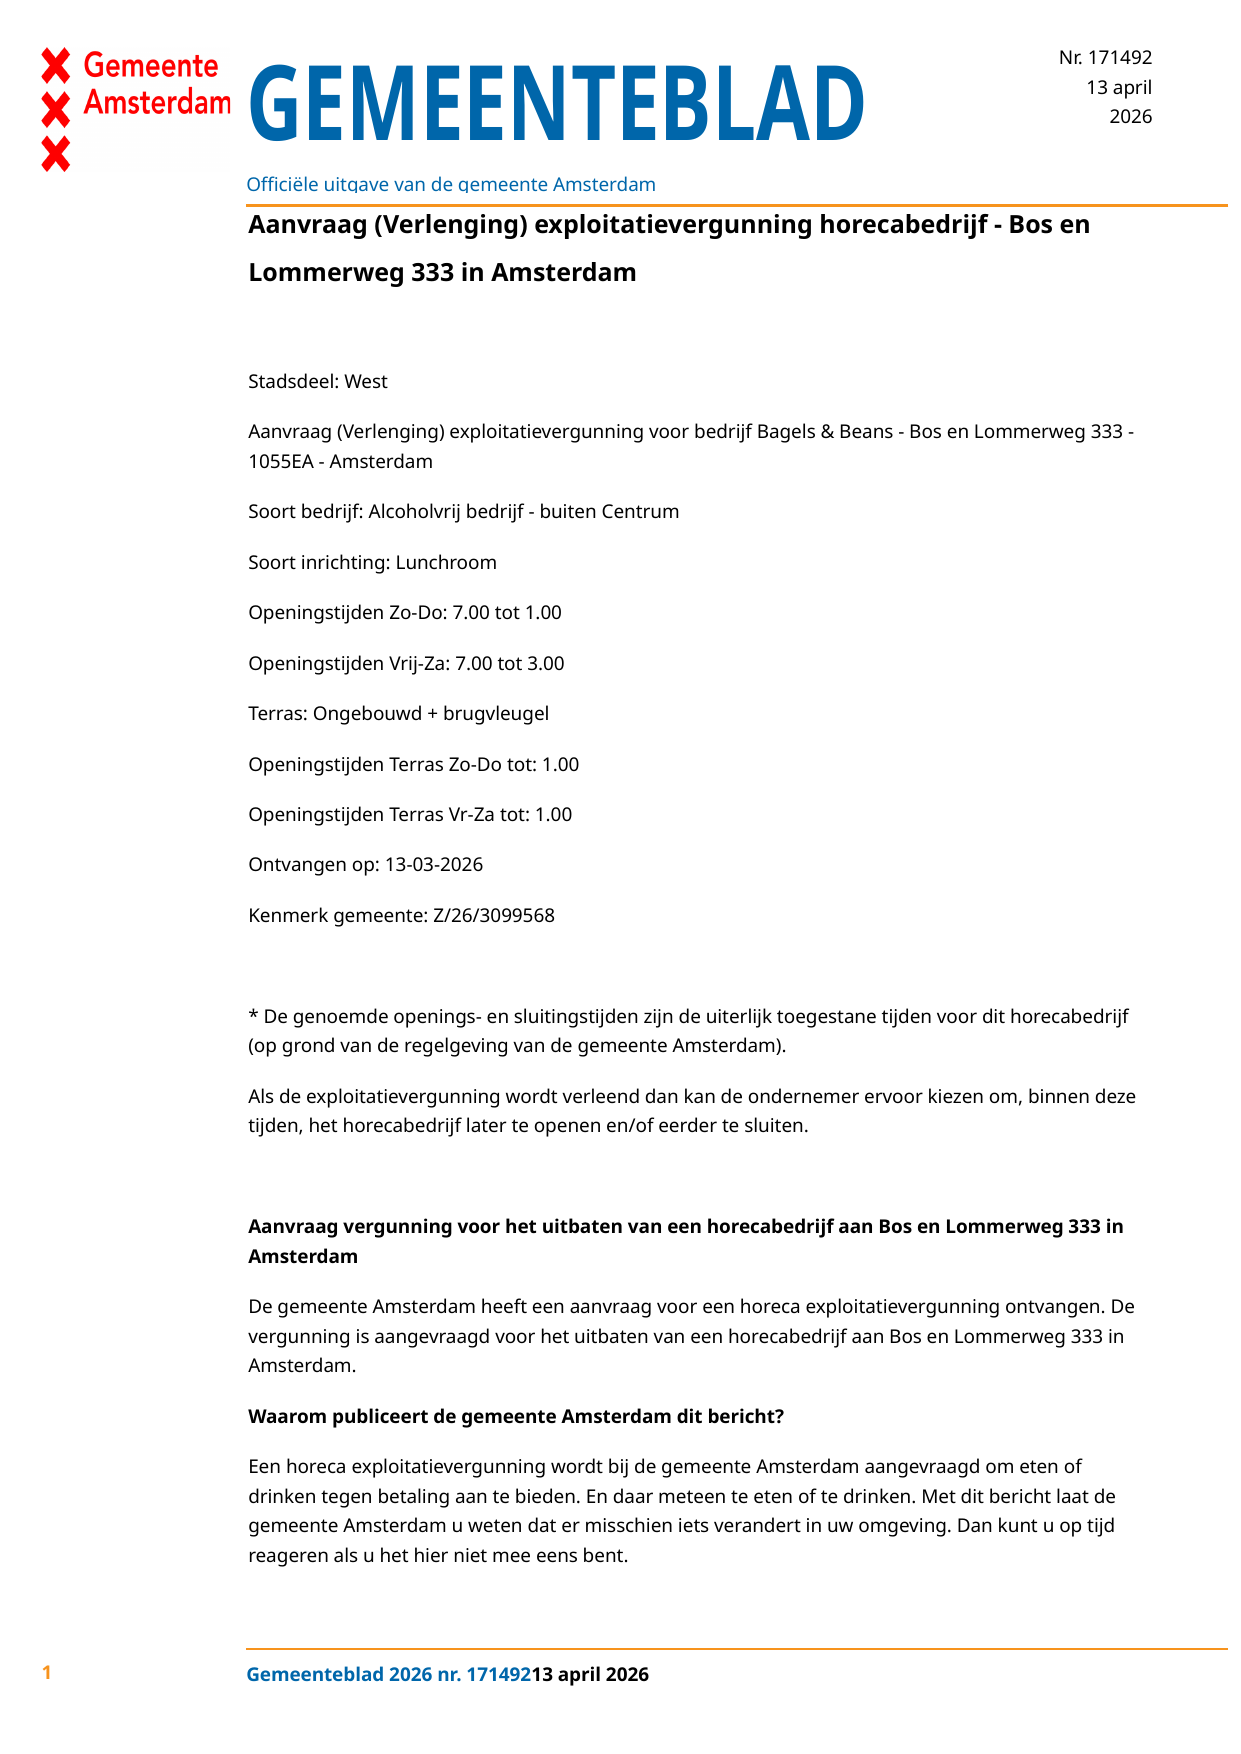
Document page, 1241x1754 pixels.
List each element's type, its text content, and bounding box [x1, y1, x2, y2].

text Een horeca exploitatievergunning wordt bij de gemeente Amsterdam aangevraagd om eten of drinken tegen betaling aan te bieden. En daar meteen te eten of te drinken. Met dit bericht laat de gemeente Amsterdam u weten dat er misschien iets verandert in uw omgeving. Dan kunt u op tijd reageren als u het hier niet mee eens bent. [248, 1453, 1152, 1568]
text Aanvraag (Verlenging) exploitatievergunning horecabedrijf - Bos en Lommerweg 333 in Amsterdam [248, 207, 1152, 288]
text Terras: Ongebouwd + brugvleugel [248, 700, 1152, 726]
text Stadsdeel: West [248, 368, 1152, 394]
text De gemeente Amsterdam heeft een aanvraag voor een horeca exploitatievergunning ontvangen. De vergunning is aangevraagd voor het uitbaten van een horecabedrijf aan Bos en Lommerweg 333 in Amsterdam. [248, 1293, 1152, 1378]
text Aanvraag (Verlenging) exploitatievergunning voor bedrijf Bagels & Beans - Bos en Lommerweg 333 - 1055EA - Amsterdam [248, 419, 1152, 474]
text Openingstijden Zo-Do: 7.00 tot 1.00 [248, 599, 1152, 625]
text * De genoemde openings- en sluitingstijden zijn de uiterlijk toegestane tijden voor dit horecabedrijf (op grond van de regelgeving van de gemeente Amsterdam). [248, 1003, 1152, 1058]
text Aanvraag vergunning voor het uitbaten van een horecabedrijf aan Bos en Lommerweg 333 in Amsterdam [248, 1213, 1152, 1269]
text Kenmerk gemeente: Z/26/3099568 [248, 902, 1152, 928]
text Soort inrichting: Lunchroom [248, 549, 1152, 575]
text Openingstijden Terras Vr-Za tot: 1.00 [248, 801, 1152, 827]
text Waarom publiceert de gemeente Amsterdam dit bericht? [248, 1403, 1152, 1429]
text Ontvangen op: 13-03-2026 [248, 852, 1152, 877]
text Openingstijden Vrij-Za: 7.00 tot 3.00 [248, 650, 1152, 676]
text Openingstijden Terras Zo-Do tot: 1.00 [248, 751, 1152, 777]
picture [41, 47, 231, 172]
text Soort bedrijf: Alcoholvrij bedrijf - buiten Centrum [248, 499, 1152, 524]
text Als de exploitatievergunning wordt verleend dan kan de ondernemer ervoor kiezen om, binnen deze tijden, het horecabedrijf later te openen en/of eerder te sluiten. [248, 1083, 1152, 1138]
